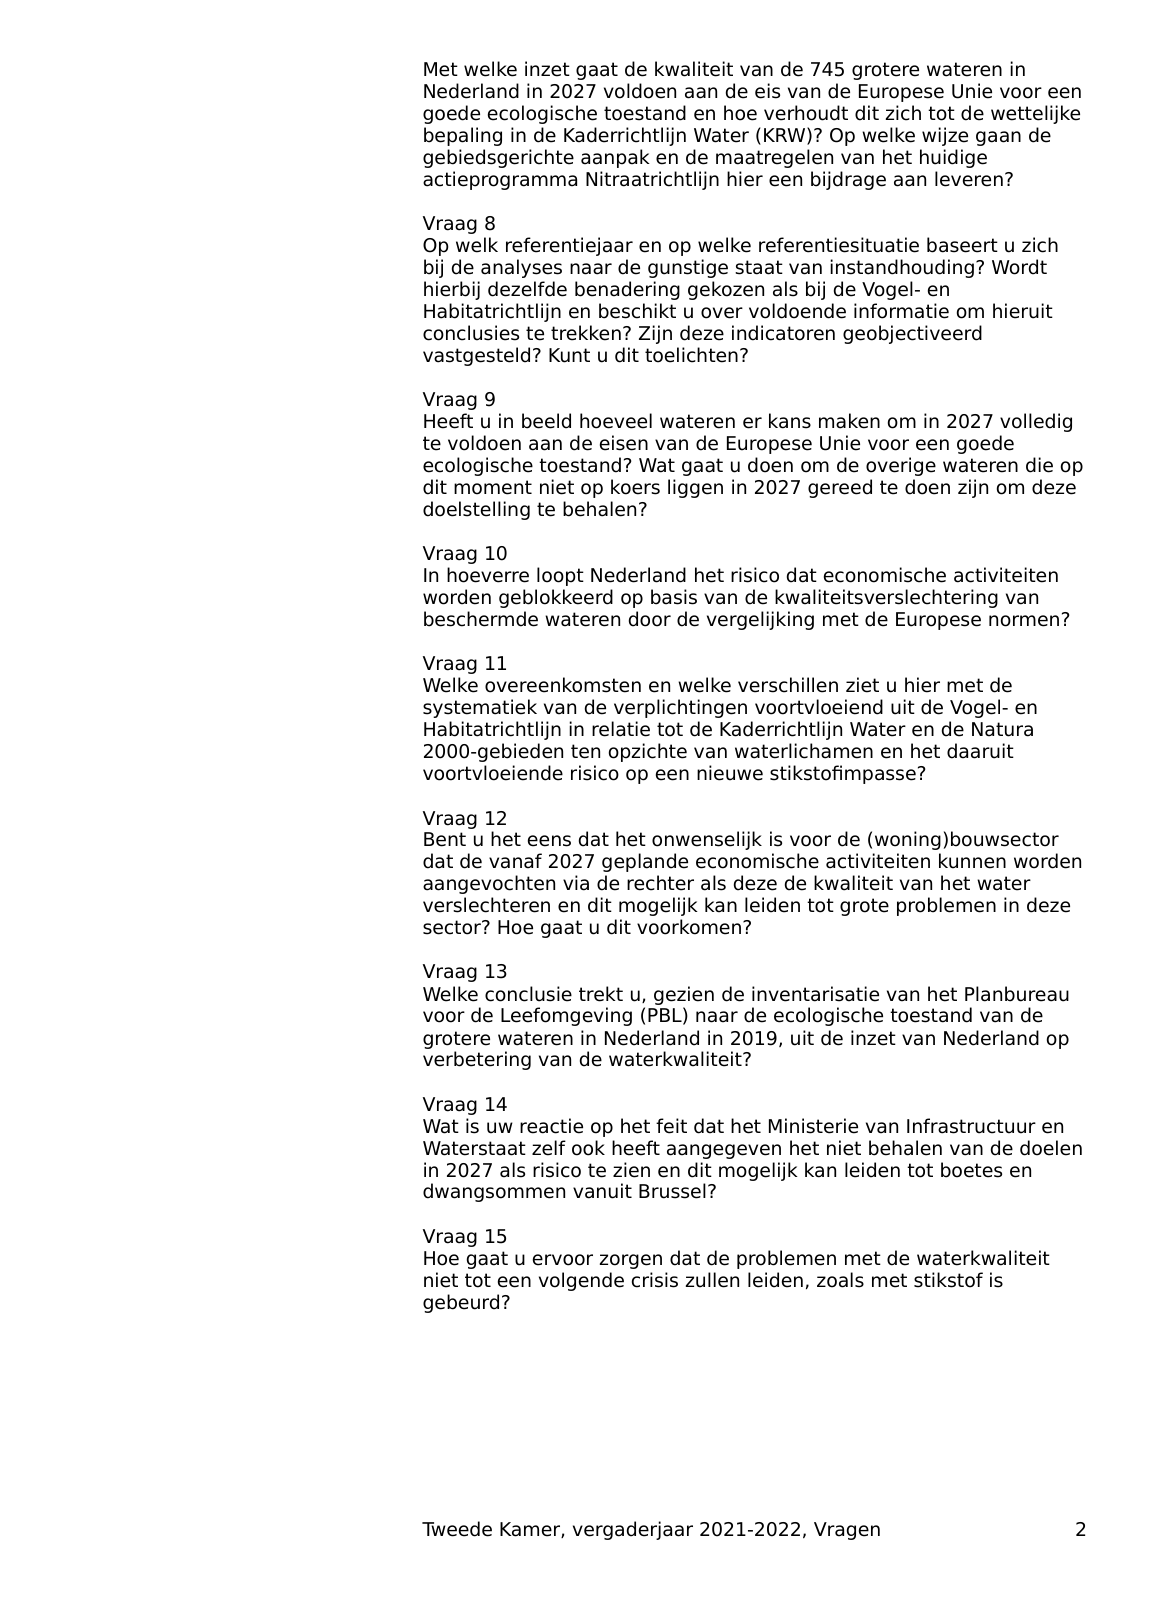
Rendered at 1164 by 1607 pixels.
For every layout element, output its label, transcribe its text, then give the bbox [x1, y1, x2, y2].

text Vraag 14 [422, 1093, 1087, 1116]
text Vraag 11 [422, 653, 1087, 675]
text Welke overeenkomsten en welke verschillen ziet u hier met de systematiek van de verplichtingen voortvloeiend uit de Vogel- en Habitatrichtlijn in relatie tot de Kaderrichtlijn Water en de Natura 2000-gebieden ten opzichte van waterlichamen en het daaruit voortvloeiende risico op een nieuwe stikstofimpasse? [422, 675, 1087, 785]
text Vraag 12 [422, 807, 1087, 829]
text Hoe gaat u ervoor zorgen dat de problemen met de waterkwaliteit niet tot een volgende crisis zullen leiden, zoals met stikstof is gebeurd? [422, 1248, 1087, 1313]
text Vraag 13 [422, 961, 1087, 983]
text In hoeverre loopt Nederland het risico dat economische activiteiten worden geblokkeerd op basis van de kwaliteitsverslechtering van beschermde wateren door de vergelijking met de Europese normen? [422, 565, 1087, 631]
text Vraag 8 [422, 213, 1087, 235]
text Vraag 15 [422, 1226, 1087, 1248]
text Vraag 9 [422, 389, 1087, 411]
text Welke conclusie trekt u, gezien de inventarisatie van het Planbureau voor de Leefomgeving (PBL) naar de ecologische toestand van de grotere wateren in Nederland in 2019, uit de inzet van Nederland op verbetering van de waterkwaliteit? [422, 983, 1087, 1071]
text Wat is uw reactie op het feit dat het Ministerie van Infrastructuur en Waterstaat zelf ook heeft aangegeven het niet behalen van de doelen in 2027 als risico te zien en dit mogelijk kan leiden tot boetes en dwangsommen vanuit Brussel? [422, 1116, 1087, 1203]
text Met welke inzet gaat de kwaliteit van de 745 grotere wateren in Nederland in 2027 voldoen aan de eis van de Europese Unie voor een goede ecologische toestand en hoe verhoudt dit zich tot de wettelijke bepaling in de Kaderrichtlijn Water (KRW)? Op welke wijze gaan de gebiedsgerichte aanpak en de maatregelen van het huidige actieprogramma Nitraatrichtlijn hier een bijdrage aan leveren? [422, 59, 1087, 191]
text Vraag 10 [422, 543, 1087, 565]
text Bent u het eens dat het onwenselijk is voor de (woning)bouwsector dat de vanaf 2027 geplande economische activiteiten kunnen worden aangevochten via de rechter als deze de kwaliteit van het water verslechteren en dit mogelijk kan leiden tot grote problemen in deze sector? Hoe gaat u dit voorkomen? [422, 829, 1087, 939]
text Heeft u in beeld hoeveel wateren er kans maken om in 2027 volledig te voldoen aan de eisen van de Europese Unie voor een goede ecologische toestand? Wat gaat u doen om de overige wateren die op dit moment niet op koers liggen in 2027 gereed te doen zijn om deze doelstelling te behalen? [422, 411, 1087, 521]
text Op welk referentiejaar en op welke referentiesituatie baseert u zich bij de analyses naar de gunstige staat van instandhouding? Wordt hierbij dezelfde benadering gekozen als bij de Vogel- en Habitatrichtlijn en beschikt u over voldoende informatie om hieruit conclusies te trekken? Zijn deze indicatoren geobjectiveerd vastgesteld? Kunt u dit toelichten? [422, 235, 1087, 367]
